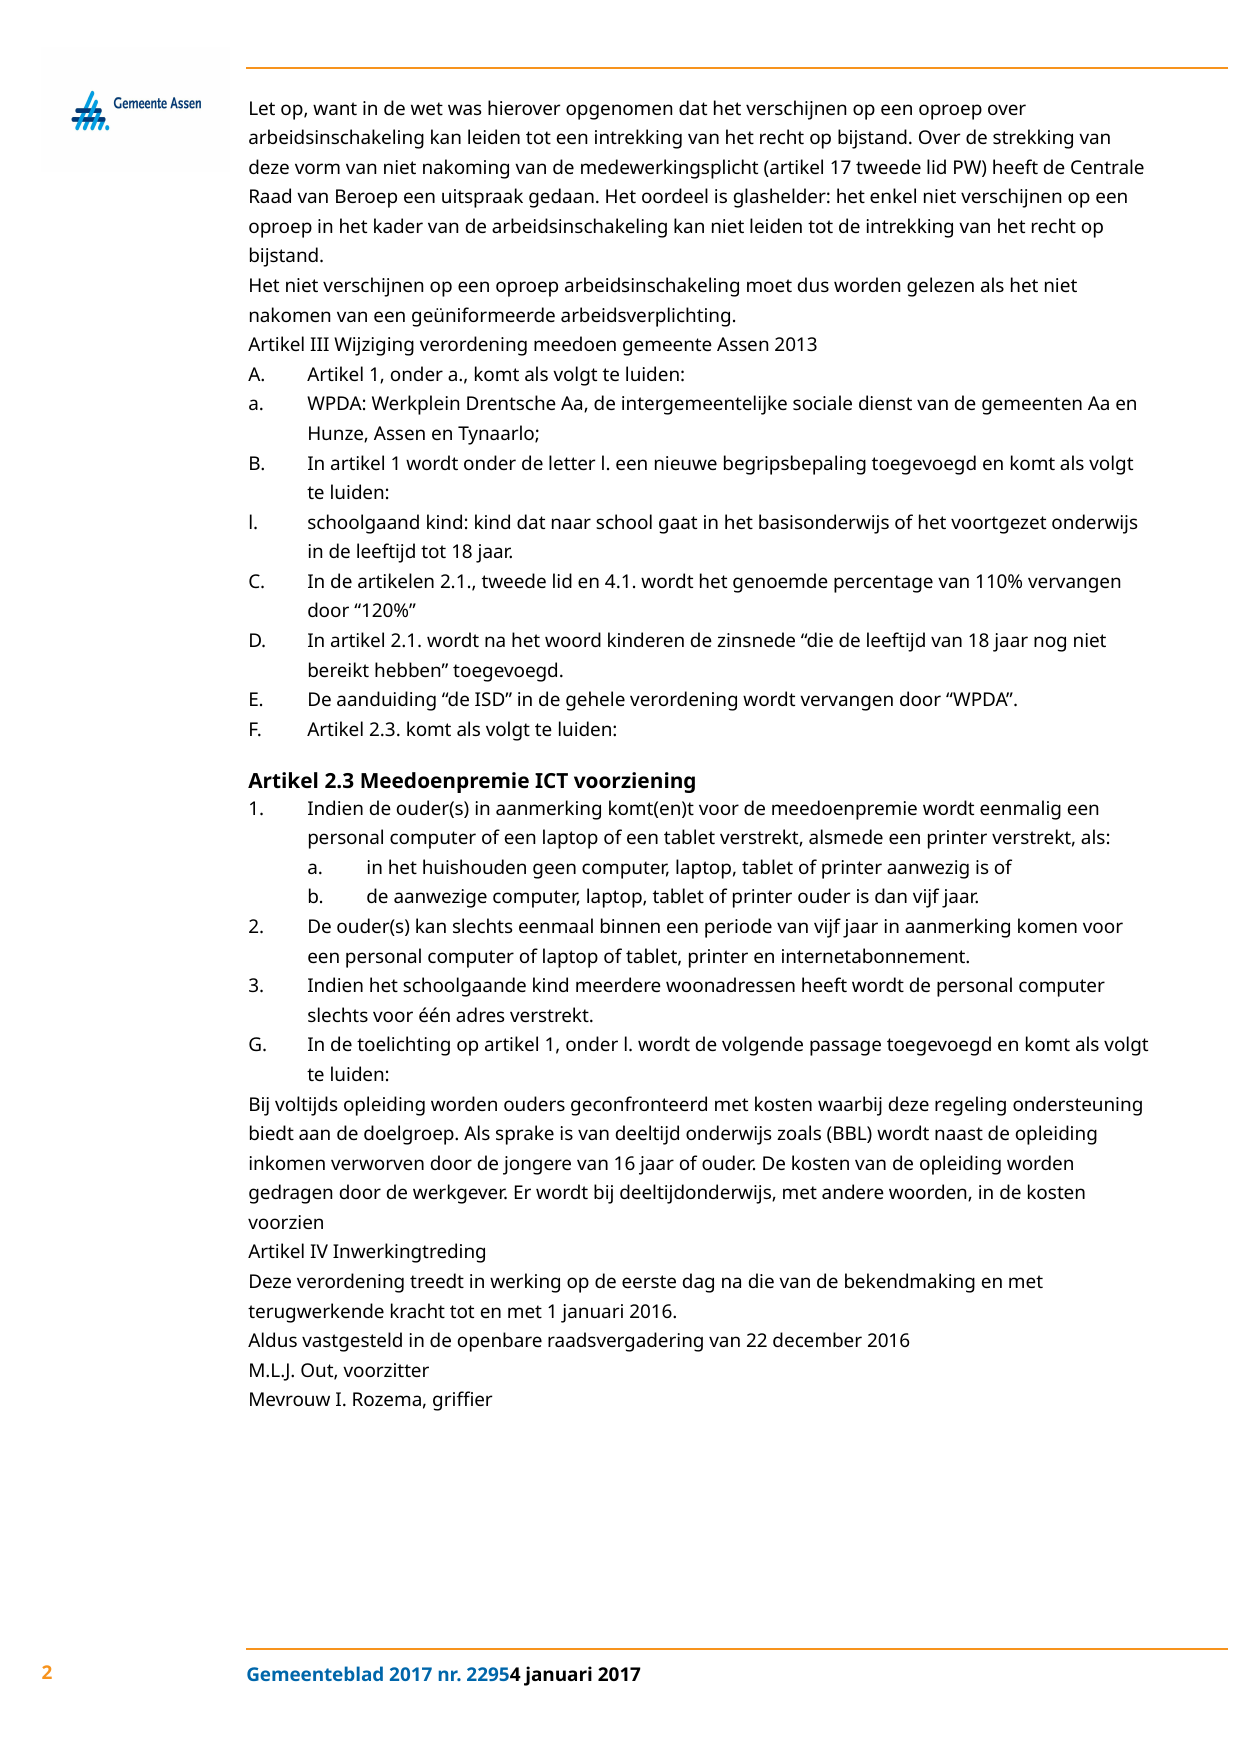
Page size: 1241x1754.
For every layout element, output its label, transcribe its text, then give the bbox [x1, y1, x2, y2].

picture [41, 47, 231, 172]
list WPDA: Werkplein Drentsche Aa, de intergemeentelijke sociale dienst van de gemeenten Aa en Hunze, Assen en Tynaarlo; [248, 391, 1152, 446]
text Bij voltijds opleiding worden ouders geconfronteerd met kosten waarbij deze regeling ondersteuning biedt aan de doelgroep. Als sprake is van deeltijd onderwijs zoals (BBL) wordt naast de opleiding inkomen verworven door de jongere van 16 jaar of ouder. De kosten van de opleiding worden gedragen door de werkgever. Er wordt bij deeltijdonderwijs, met andere woorden, in de kosten voorzien [248, 1091, 1152, 1235]
text Let op, want in de wet was hierover opgenomen dat het verschijnen op een oproep over arbeidsinschakeling kan leiden tot een intrekking van het recht op bijstand. Over de strekking van deze vorm van niet nakoming van de medewerkingsplicht (artikel 17 tweede lid PW) heeft de Centrale Raad van Beroep een uitspraak gedaan. Het oordeel is glashelder: het enkel niet verschijnen op een oproep in het kader van de arbeidsinschakeling kan niet leiden tot de intrekking van het recht op bijstand. [248, 95, 1152, 268]
text Aldus vastgesteld in de openbare raadsvergadering van 22 december 2016 [248, 1327, 1152, 1353]
list in het huishouden geen computer, laptop, tablet of printer aanwezig is of [307, 854, 1152, 880]
list De aanduiding “de ISD” in de gehele verordening wordt vervangen door “WPDA”. [248, 686, 1152, 712]
list de aanwezige computer, laptop, tablet of printer ouder is dan vijf jaar. [307, 884, 1152, 909]
text Deze verordening treedt in werking op de eerste dag na die van de bekendmaking en met terugwerkende kracht tot en met 1 januari 2016. [248, 1268, 1152, 1323]
list Indien de ouder(s) in aanmerking komt(en)t voor de meedoenpremie wordt eenmalig een personal computer of een laptop of een tablet verstrekt, alsmede een printer verstrekt, als: [248, 795, 1152, 850]
list In de artikelen 2.1., tweede lid en 4.1. wordt het genoemde percentage van 110% vervangen door “120%” [248, 568, 1152, 623]
list Artikel 1, onder a., komt als volgt te luiden: [248, 361, 1152, 387]
list schoolgaand kind: kind dat naar school gaat in het basisonderwijs of het voortgezet onderwijs in de leeftijd tot 18 jaar. [248, 509, 1152, 564]
list Indien het schoolgaande kind meerdere woonadressen heeft wordt de personal computer slechts voor één adres verstrekt. [248, 972, 1152, 1028]
text Artikel III Wijziging verordening meedoen gemeente Assen 2013 [248, 331, 1152, 357]
text Mevrouw I. Rozema, griffier [248, 1387, 1152, 1412]
list In de toelichting op artikel 1, onder l. wordt de volgende passage toegevoegd en komt als volgt te luiden: [248, 1032, 1152, 1087]
list In artikel 1 wordt onder de letter l. een nieuwe begripsbepaling toegevoegd en komt als volgt te luiden: [248, 450, 1152, 505]
text Artikel 2.3 Meedoenpremie ICT voorziening [248, 766, 1152, 795]
text Artikel IV Inwerkingtreding [248, 1239, 1152, 1264]
list De ouder(s) kan slechts eenmaal binnen een periode van vijf jaar in aanmerking komen voor een personal computer of laptop of tablet, printer en internetabonnement. [248, 913, 1152, 968]
text Het niet verschijnen op een oproep arbeidsinschakeling moet dus worden gelezen als het niet nakomen van een geüniformeerde arbeidsverplichting. [248, 272, 1152, 328]
list In artikel 2.1. wordt na het woord kinderen de zinsnede “die de leeftijd van 18 jaar nog niet bereikt hebben” toegevoegd. [248, 627, 1152, 683]
list Artikel 2.3. komt als volgt te luiden: [248, 716, 1152, 742]
text M.L.J. Out, voorzitter [248, 1357, 1152, 1383]
